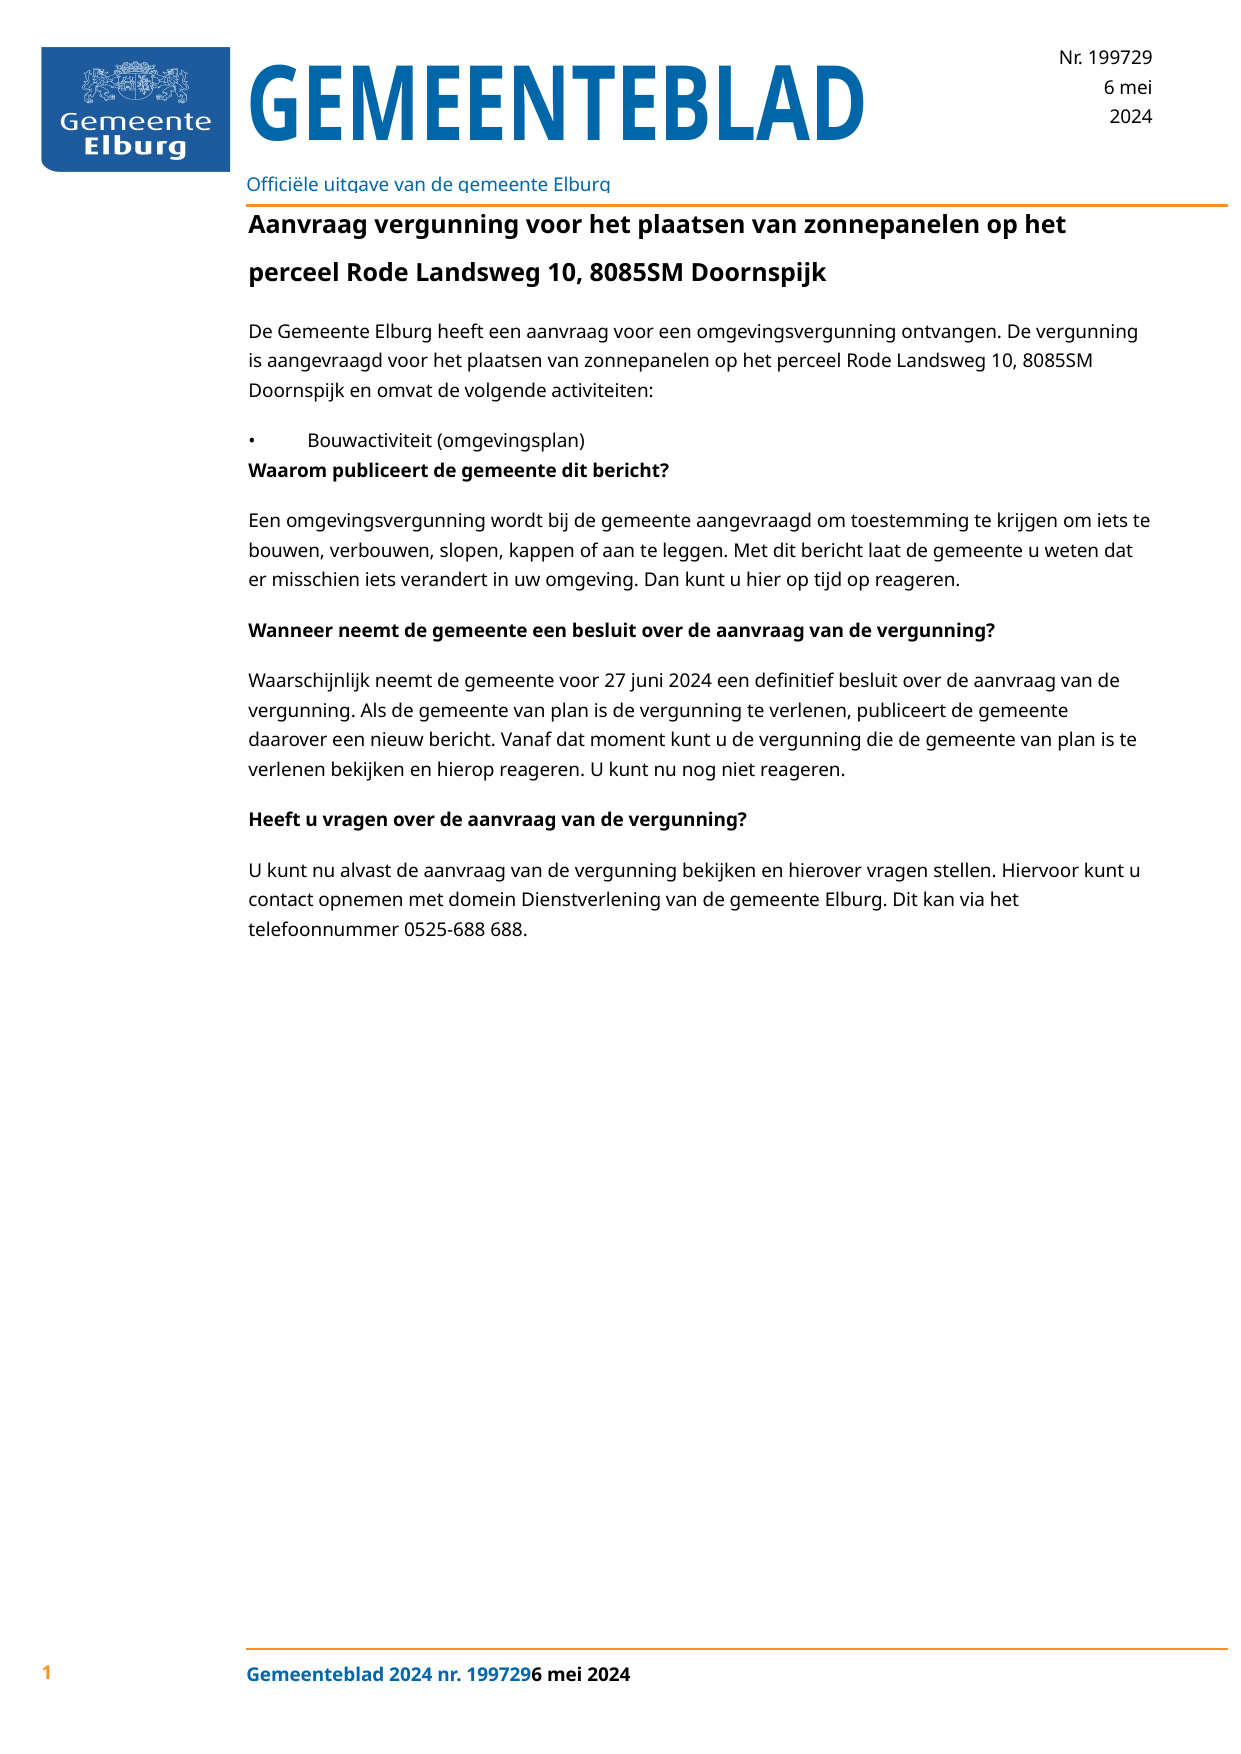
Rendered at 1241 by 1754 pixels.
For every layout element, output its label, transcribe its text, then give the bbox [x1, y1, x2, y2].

text Wanneer neemt de gemeente een besluit over de aanvraag van de vergunning? [248, 617, 1152, 643]
text Waarom publiceert de gemeente dit bericht? [248, 457, 1152, 483]
text U kunt nu alvast de aanvraag van de vergunning bekijken en hierover vragen stellen. Hiervoor kunt u contact opnemen met domein Dienstverlening van de gemeente Elburg. Dit kan via het telefoonnummer 0525-688 688. [248, 857, 1152, 942]
text Een omgevingsvergunning wordt bij de gemeente aangevraagd om toestemming te krijgen om iets te bouwen, verbouwen, slopen, kappen of aan te leggen. Met dit bericht laat de gemeente u weten dat er misschien iets verandert in uw omgeving. Dan kunt u hier op tijd op reageren. [248, 507, 1152, 592]
list Bouwactiviteit (omgevingsplan) [248, 427, 1152, 453]
text Waarschijnlijk neemt de gemeente voor 27 juni 2024 een definitief besluit over de aanvraag van de vergunning. Als de gemeente van plan is de vergunning te verlenen, publiceert de gemeente daarover een nieuw bericht. Vanaf dat moment kunt u de vergunning die de gemeente van plan is te verlenen bekijken en hierop reageren. U kunt nu nog niet reageren. [248, 667, 1152, 782]
text De Gemeente Elburg heeft een aanvraag voor een omgevingsvergunning ontvangen. De vergunning is aangevraagd voor het plaatsen van zonnepanelen op het perceel Rode Landsweg 10, 8085SM Doornspijk en omvat de volgende activiteiten: [248, 318, 1152, 403]
picture [41, 47, 231, 172]
text Heeft u vragen over de aanvraag van de vergunning? [248, 807, 1152, 832]
text Aanvraag vergunning voor het plaatsen van zonnepanelen op het perceel Rode Landsweg 10, 8085SM Doornspijk [248, 207, 1152, 288]
